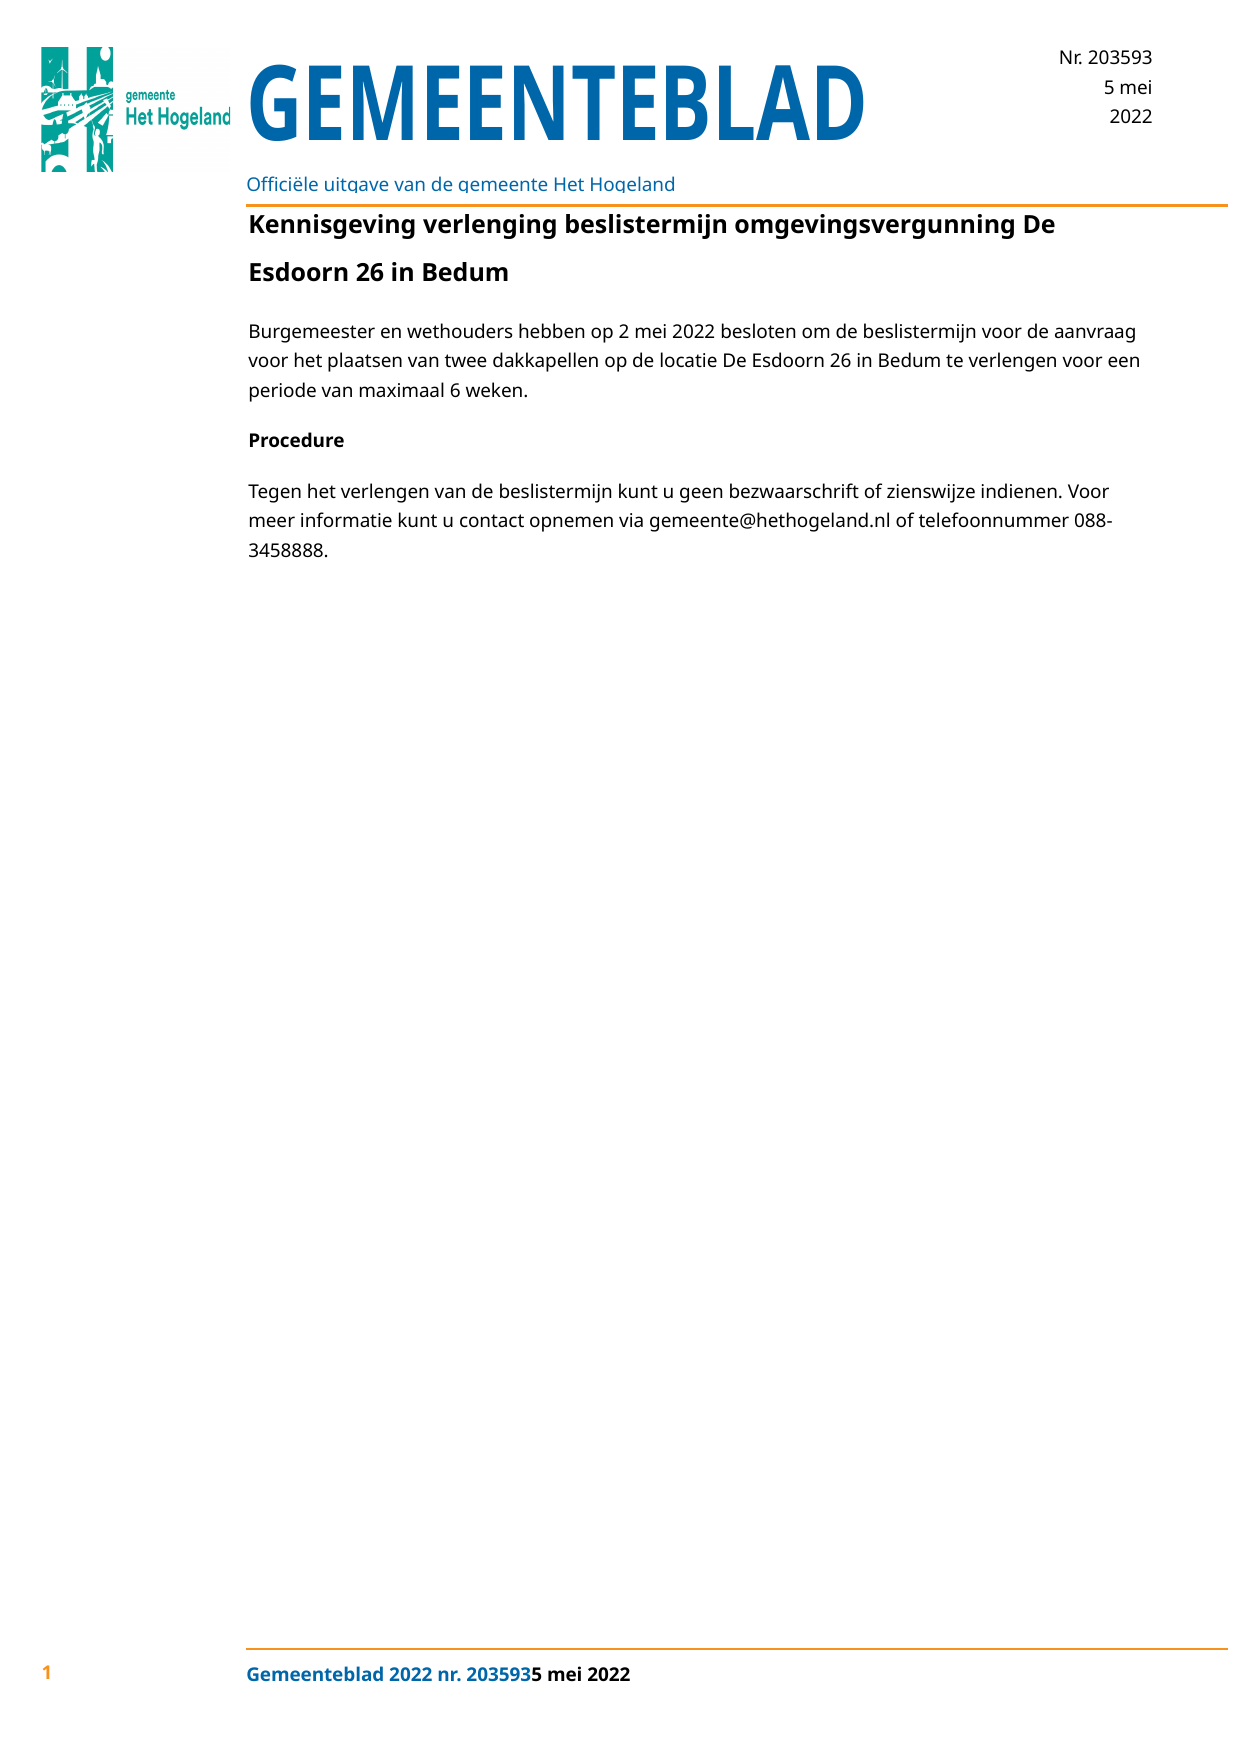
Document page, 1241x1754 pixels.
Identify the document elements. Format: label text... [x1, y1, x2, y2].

text Kennisgeving verlenging beslistermijn omgevingsvergunning De Esdoorn 26 in Bedum [248, 207, 1152, 288]
text Procedure [248, 427, 1152, 453]
picture [41, 47, 231, 172]
text Burgemeester en wethouders hebben op 2 mei 2022 besloten om de beslistermijn voor de aanvraag voor het plaatsen van twee dakkapellen op de locatie De Esdoorn 26 in Bedum te verlengen voor een periode van maximaal 6 weken. [248, 318, 1152, 403]
text Tegen het verlengen van de beslistermijn kunt u geen bezwaarschrift of zienswijze indienen. Voor meer informatie kunt u contact opnemen via gemeente@hethogeland.nl of telefoonnummer 088-3458888. [248, 478, 1152, 563]
